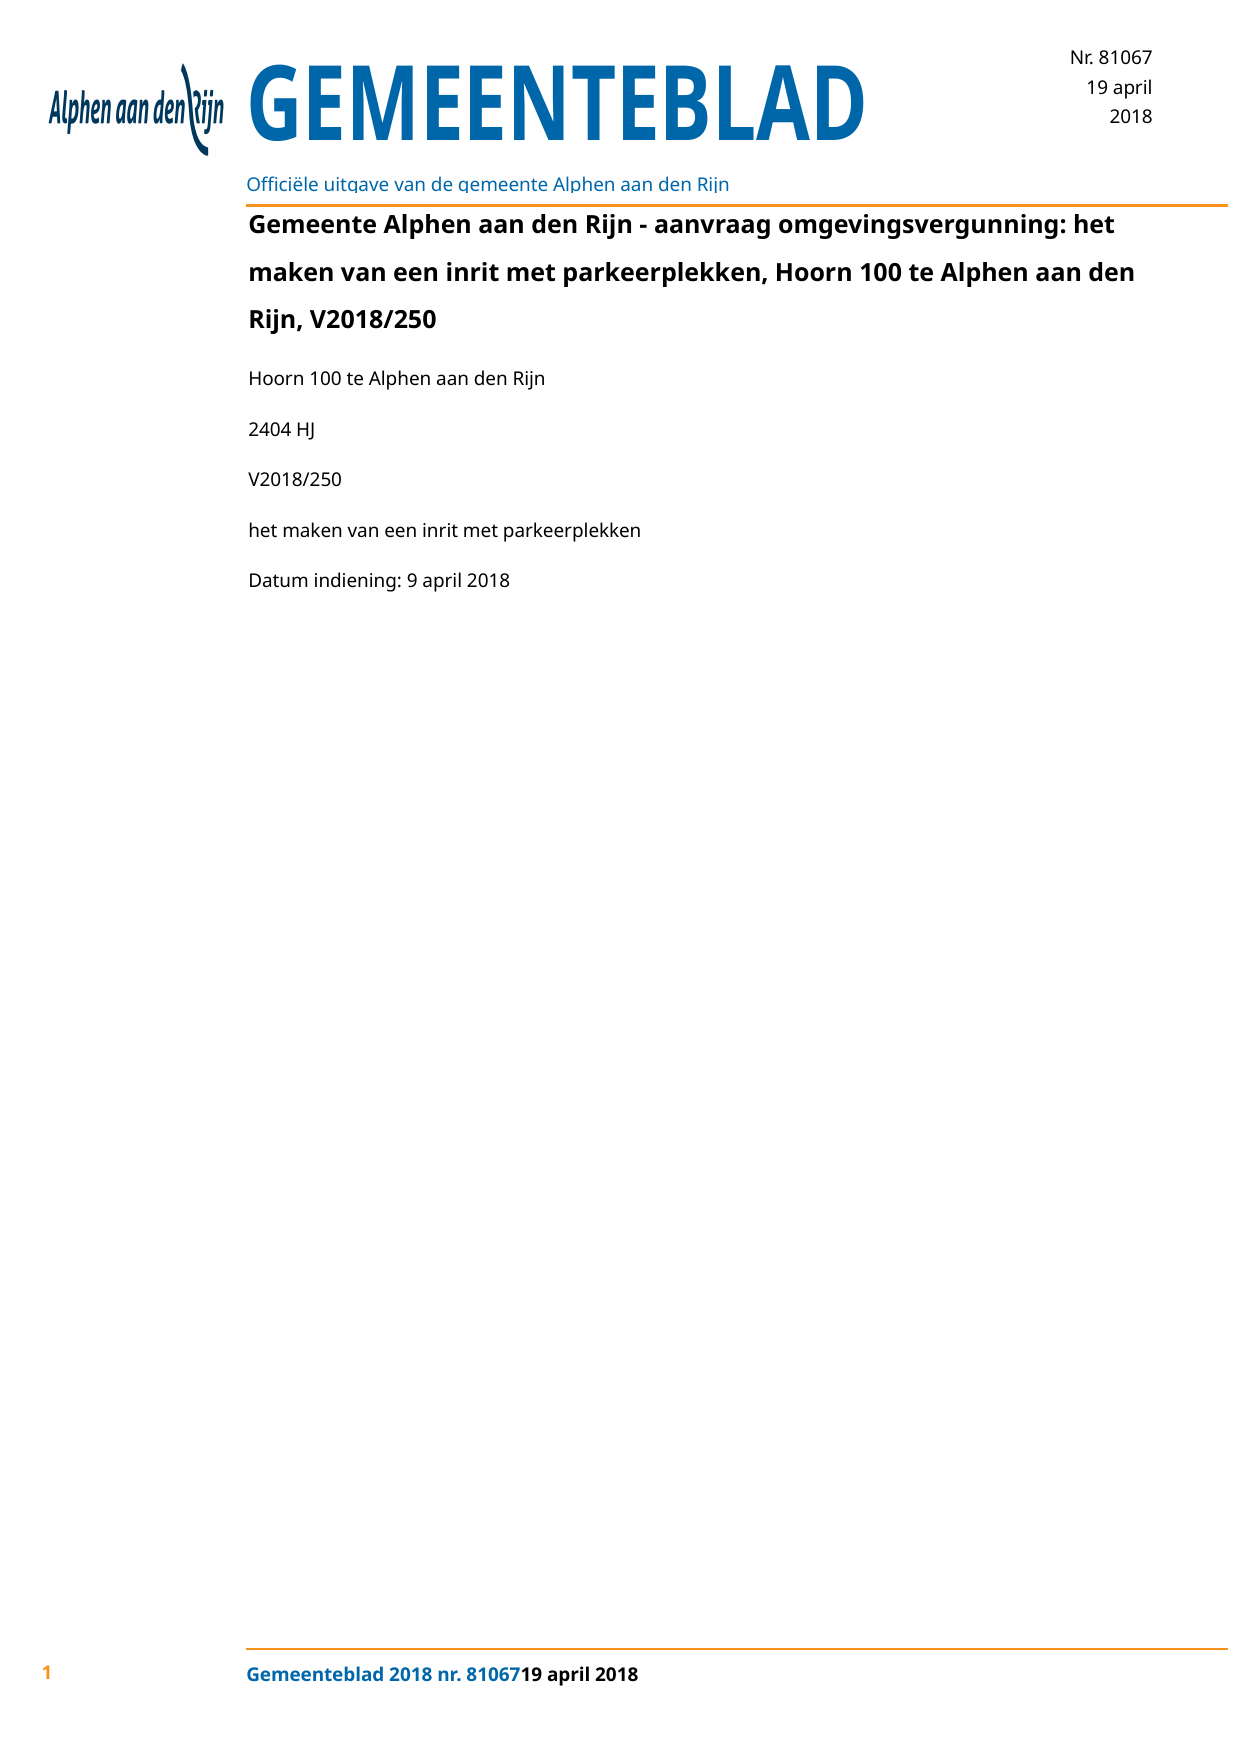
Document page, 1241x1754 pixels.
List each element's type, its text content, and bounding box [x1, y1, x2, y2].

text het maken van een inrit met parkeerplekken [248, 517, 1152, 542]
text 2404 HJ [248, 416, 1152, 442]
text Hoorn 100 te Alphen aan den Rijn [248, 366, 1152, 391]
text Gemeente Alphen aan den Rijn - aanvraag omgevingsvergunning: het maken van een inrit met parkeerplekken, Hoorn 100 te Alphen aan den Rijn, V2018/250 [248, 207, 1152, 336]
text V2018/250 [248, 466, 1152, 492]
text Datum indiening: 9 april 2018 [248, 567, 1152, 593]
picture [41, 47, 231, 172]
